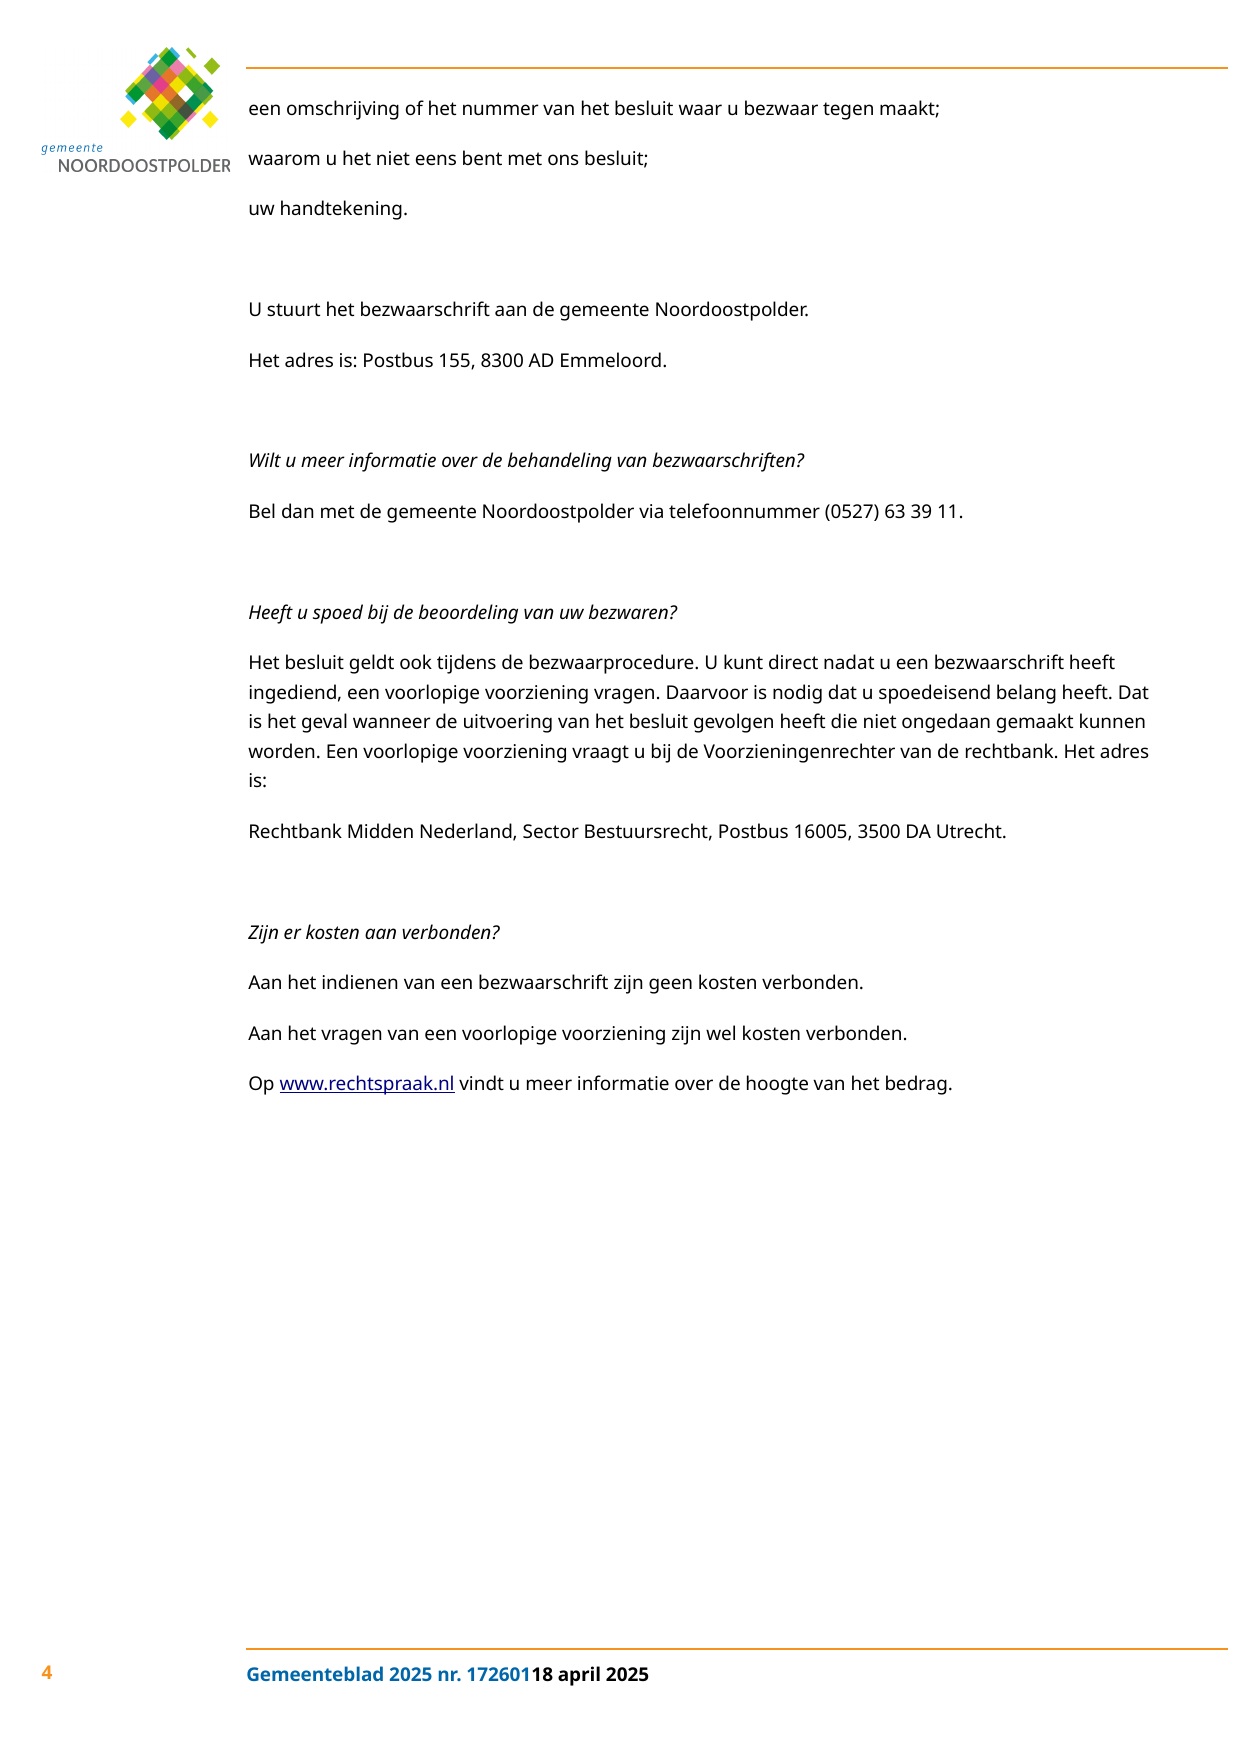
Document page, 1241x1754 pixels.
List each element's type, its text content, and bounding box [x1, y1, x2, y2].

picture [41, 47, 231, 172]
text Heeft u spoed bij de beoordeling van uw bezwaren? [248, 599, 1152, 625]
text Het besluit geldt ook tijdens de bezwaarprocedure. U kunt direct nadat u een bezwaarschrift heeft ingediend, een voorlopige voorziening vragen. Daarvoor is nodig dat u spoedeisend belang heeft. Dat is het geval wanneer de uitvoering van het besluit gevolgen heeft die niet ongedaan gemaakt kunnen worden. Een voorlopige voorziening vraagt u bij de Voorzieningenrechter van de rechtbank. Het adres is: [248, 649, 1152, 793]
text Rechtbank Midden Nederland, Sector Bestuursrecht, Postbus 16005, 3500 DA Utrecht. [248, 818, 1152, 844]
text uw handtekening. [248, 196, 1152, 221]
text Zijn er kosten aan verbonden? [248, 919, 1152, 945]
text Aan het indienen van een bezwaarschrift zijn geen kosten verbonden. [248, 969, 1152, 995]
text U stuurt het bezwaarschrift aan de gemeente Noordoostpolder. [248, 296, 1152, 322]
text Op www.rechtspraak.nl vindt u meer informatie over de hoogte van het bedrag. [248, 1070, 1152, 1096]
text waarom u het niet eens bent met ons besluit; [248, 145, 1152, 171]
text Bel dan met de gemeente Noordoostpolder via telefoonnummer (0527) 63 39 11. [248, 498, 1152, 524]
text een omschrijving of het nummer van het besluit waar u bezwaar tegen maakt; [248, 95, 1152, 121]
text Wilt u meer informatie over de behandeling van bezwaarschriften? [248, 448, 1152, 473]
text Aan het vragen van een voorlopige voorziening zijn wel kosten verbonden. [248, 1020, 1152, 1046]
text Het adres is: Postbus 155, 8300 AD Emmeloord. [248, 347, 1152, 373]
